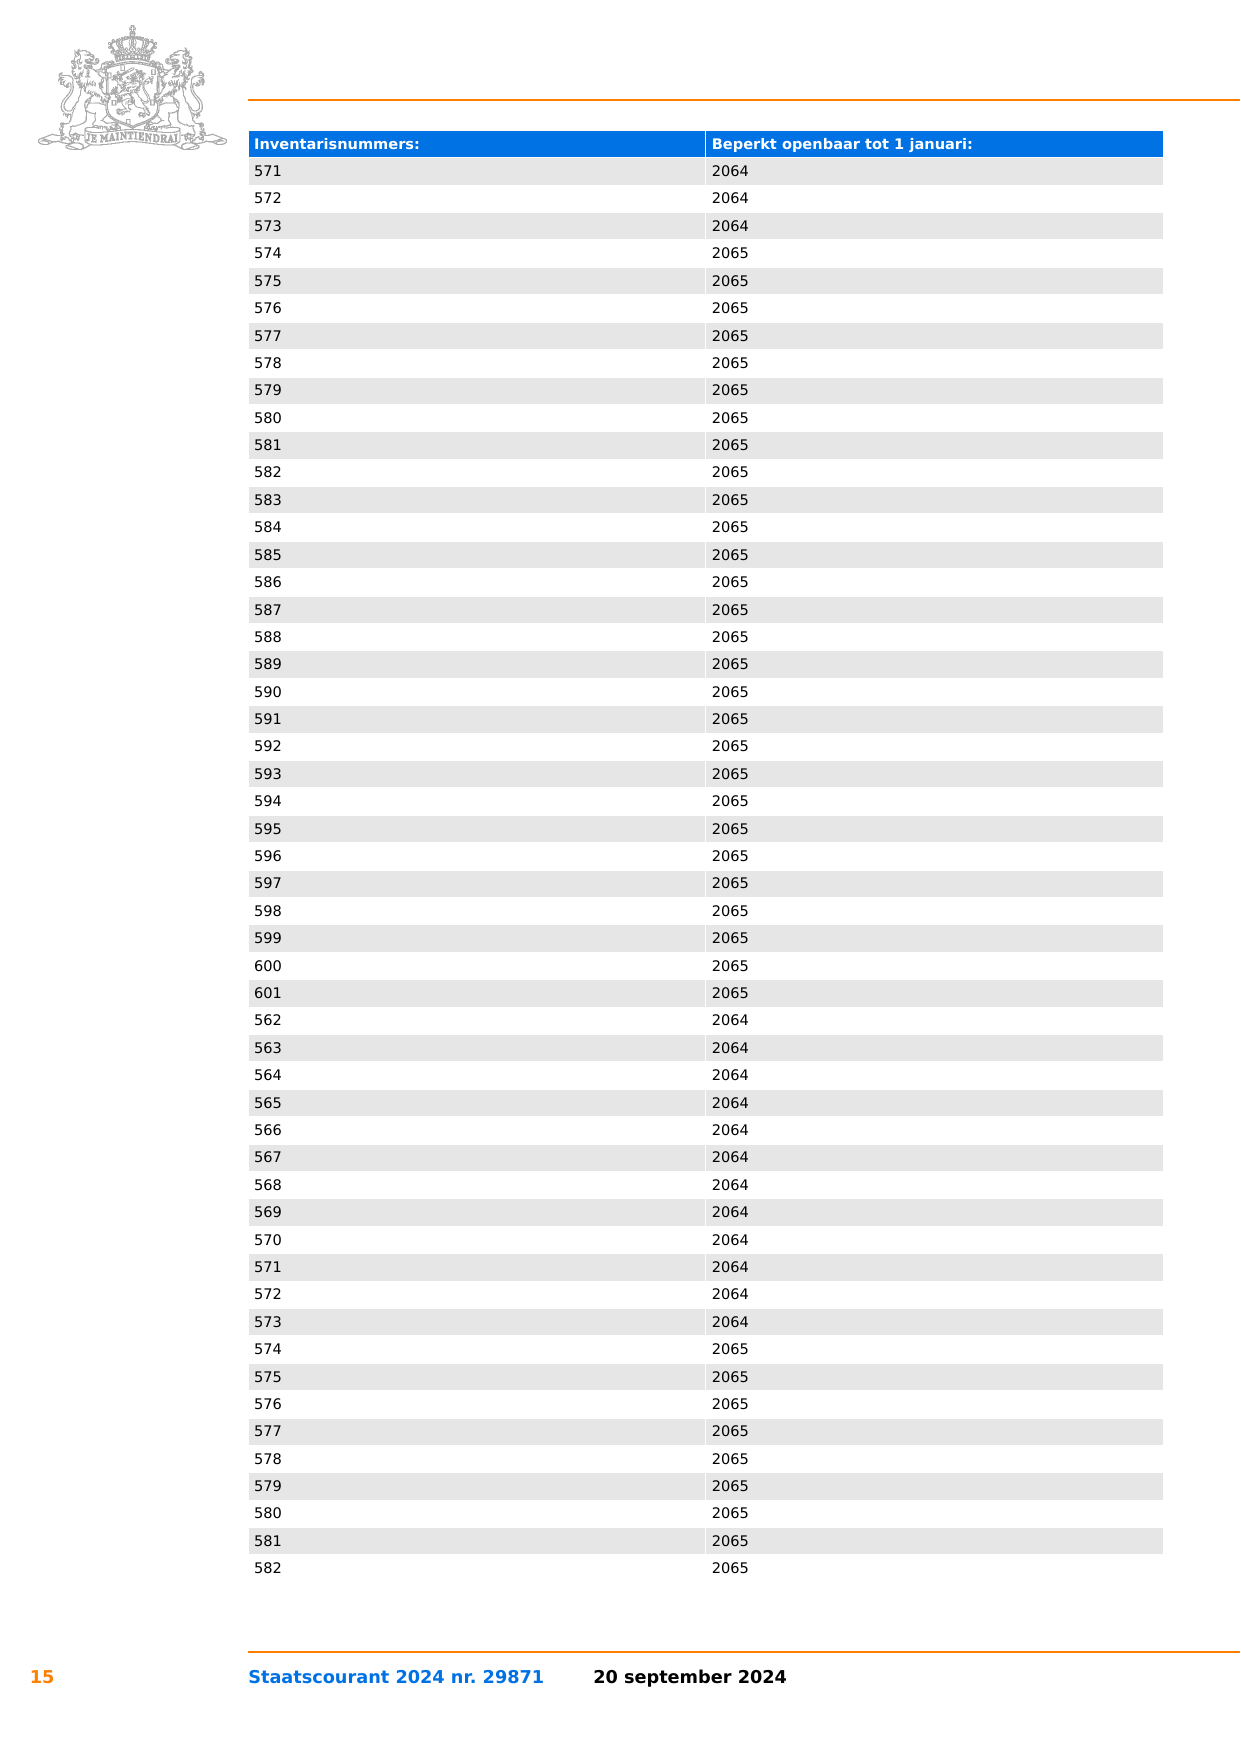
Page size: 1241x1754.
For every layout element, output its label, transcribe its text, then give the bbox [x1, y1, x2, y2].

table_cell 2065 [706, 1336, 1163, 1363]
table_cell 2064 [706, 1090, 1163, 1116]
table_cell 584 [249, 515, 705, 541]
table_cell 573 [249, 213, 705, 239]
picture [38, 25, 227, 150]
table_cell 580 [249, 405, 705, 431]
table_cell 2065 [706, 1473, 1163, 1500]
table_cell 572 [249, 186, 705, 212]
table_cell 594 [249, 789, 705, 815]
table_cell 2064 [706, 1063, 1163, 1089]
table_cell 2065 [706, 460, 1163, 486]
table_cell 589 [249, 651, 705, 678]
table_cell 582 [249, 460, 705, 486]
table_cell 2065 [706, 706, 1163, 733]
table_cell 2065 [706, 569, 1163, 596]
table_cell 2065 [706, 925, 1163, 952]
table_cell 2065 [706, 679, 1163, 705]
table_cell 2065 [706, 515, 1163, 541]
table_cell 590 [249, 679, 705, 705]
table_header Beperkt openbaar tot 1 januari: [706, 131, 1163, 157]
table_cell 580 [249, 1501, 705, 1527]
table_cell 2064 [706, 186, 1163, 212]
table_cell 2064 [706, 1254, 1163, 1281]
table_cell 565 [249, 1090, 705, 1116]
table_cell 2065 [706, 1556, 1163, 1582]
table_cell 587 [249, 597, 705, 623]
table_cell 2065 [706, 898, 1163, 924]
table_cell 2064 [706, 1227, 1163, 1253]
table_cell 2064 [706, 1309, 1163, 1335]
table_cell 2065 [706, 789, 1163, 815]
table_cell 2064 [706, 213, 1163, 239]
table_cell 2065 [706, 843, 1163, 869]
table_cell 2065 [706, 597, 1163, 623]
table_cell 2065 [706, 816, 1163, 842]
table_cell 2065 [706, 1528, 1163, 1554]
table_cell 573 [249, 1309, 705, 1335]
table_cell 2065 [706, 980, 1163, 1007]
table_cell 2065 [706, 542, 1163, 568]
table_cell 593 [249, 761, 705, 787]
table_cell 2065 [706, 295, 1163, 322]
table_cell 574 [249, 1336, 705, 1363]
table_cell 2065 [706, 432, 1163, 459]
table_cell 2064 [706, 158, 1163, 185]
table_cell 2065 [706, 268, 1163, 294]
table_cell 2065 [706, 651, 1163, 678]
table_cell 2065 [706, 487, 1163, 513]
table_cell 563 [249, 1035, 705, 1061]
table_cell 566 [249, 1117, 705, 1143]
table_cell 2065 [706, 241, 1163, 267]
table_cell 598 [249, 898, 705, 924]
table_cell 581 [249, 1528, 705, 1554]
table_cell 2065 [706, 323, 1163, 349]
table_cell 583 [249, 487, 705, 513]
table_cell 2065 [706, 734, 1163, 760]
table_cell 601 [249, 980, 705, 1007]
table_cell 576 [249, 1391, 705, 1417]
table_cell 579 [249, 378, 705, 404]
table_cell 2065 [706, 761, 1163, 787]
table_cell 2065 [706, 1501, 1163, 1527]
table_cell 592 [249, 734, 705, 760]
table_cell 2064 [706, 1145, 1163, 1171]
table_cell 2065 [706, 350, 1163, 376]
table_cell 577 [249, 323, 705, 349]
table_cell 2064 [706, 1172, 1163, 1198]
table_cell 571 [249, 1254, 705, 1281]
table_cell 2065 [706, 1419, 1163, 1445]
table_cell 571 [249, 158, 705, 185]
table_cell 575 [249, 1364, 705, 1390]
table_cell 578 [249, 350, 705, 376]
table_cell 2064 [706, 1282, 1163, 1308]
table_cell 578 [249, 1446, 705, 1472]
table_cell 575 [249, 268, 705, 294]
table_cell 572 [249, 1282, 705, 1308]
table_cell 597 [249, 871, 705, 897]
table_cell 577 [249, 1419, 705, 1445]
table_cell 585 [249, 542, 705, 568]
table_cell 2065 [706, 378, 1163, 404]
table_cell 588 [249, 624, 705, 650]
table_cell 562 [249, 1008, 705, 1034]
table_cell 581 [249, 432, 705, 459]
table_cell 2065 [706, 871, 1163, 897]
table_cell 2064 [706, 1008, 1163, 1034]
table_cell 2064 [706, 1035, 1163, 1061]
table_cell 595 [249, 816, 705, 842]
table_cell 2065 [706, 1364, 1163, 1390]
table_cell 2065 [706, 624, 1163, 650]
table_cell 591 [249, 706, 705, 733]
table_cell 2064 [706, 1199, 1163, 1226]
table_cell 582 [249, 1556, 705, 1582]
table_cell 576 [249, 295, 705, 322]
table_cell 567 [249, 1145, 705, 1171]
table_cell 570 [249, 1227, 705, 1253]
table_cell 574 [249, 241, 705, 267]
table_cell 2064 [706, 1117, 1163, 1143]
table_header Inventarisnummers: [249, 131, 705, 157]
table_cell 2065 [706, 953, 1163, 979]
table_cell 2065 [706, 1446, 1163, 1472]
table_cell 569 [249, 1199, 705, 1226]
table_cell 579 [249, 1473, 705, 1500]
table_cell 2065 [706, 405, 1163, 431]
table_cell 596 [249, 843, 705, 869]
table_cell 564 [249, 1063, 705, 1089]
table_cell 600 [249, 953, 705, 979]
table_cell 568 [249, 1172, 705, 1198]
table_cell 599 [249, 925, 705, 952]
table_cell 2065 [706, 1391, 1163, 1417]
table_cell 586 [249, 569, 705, 596]
